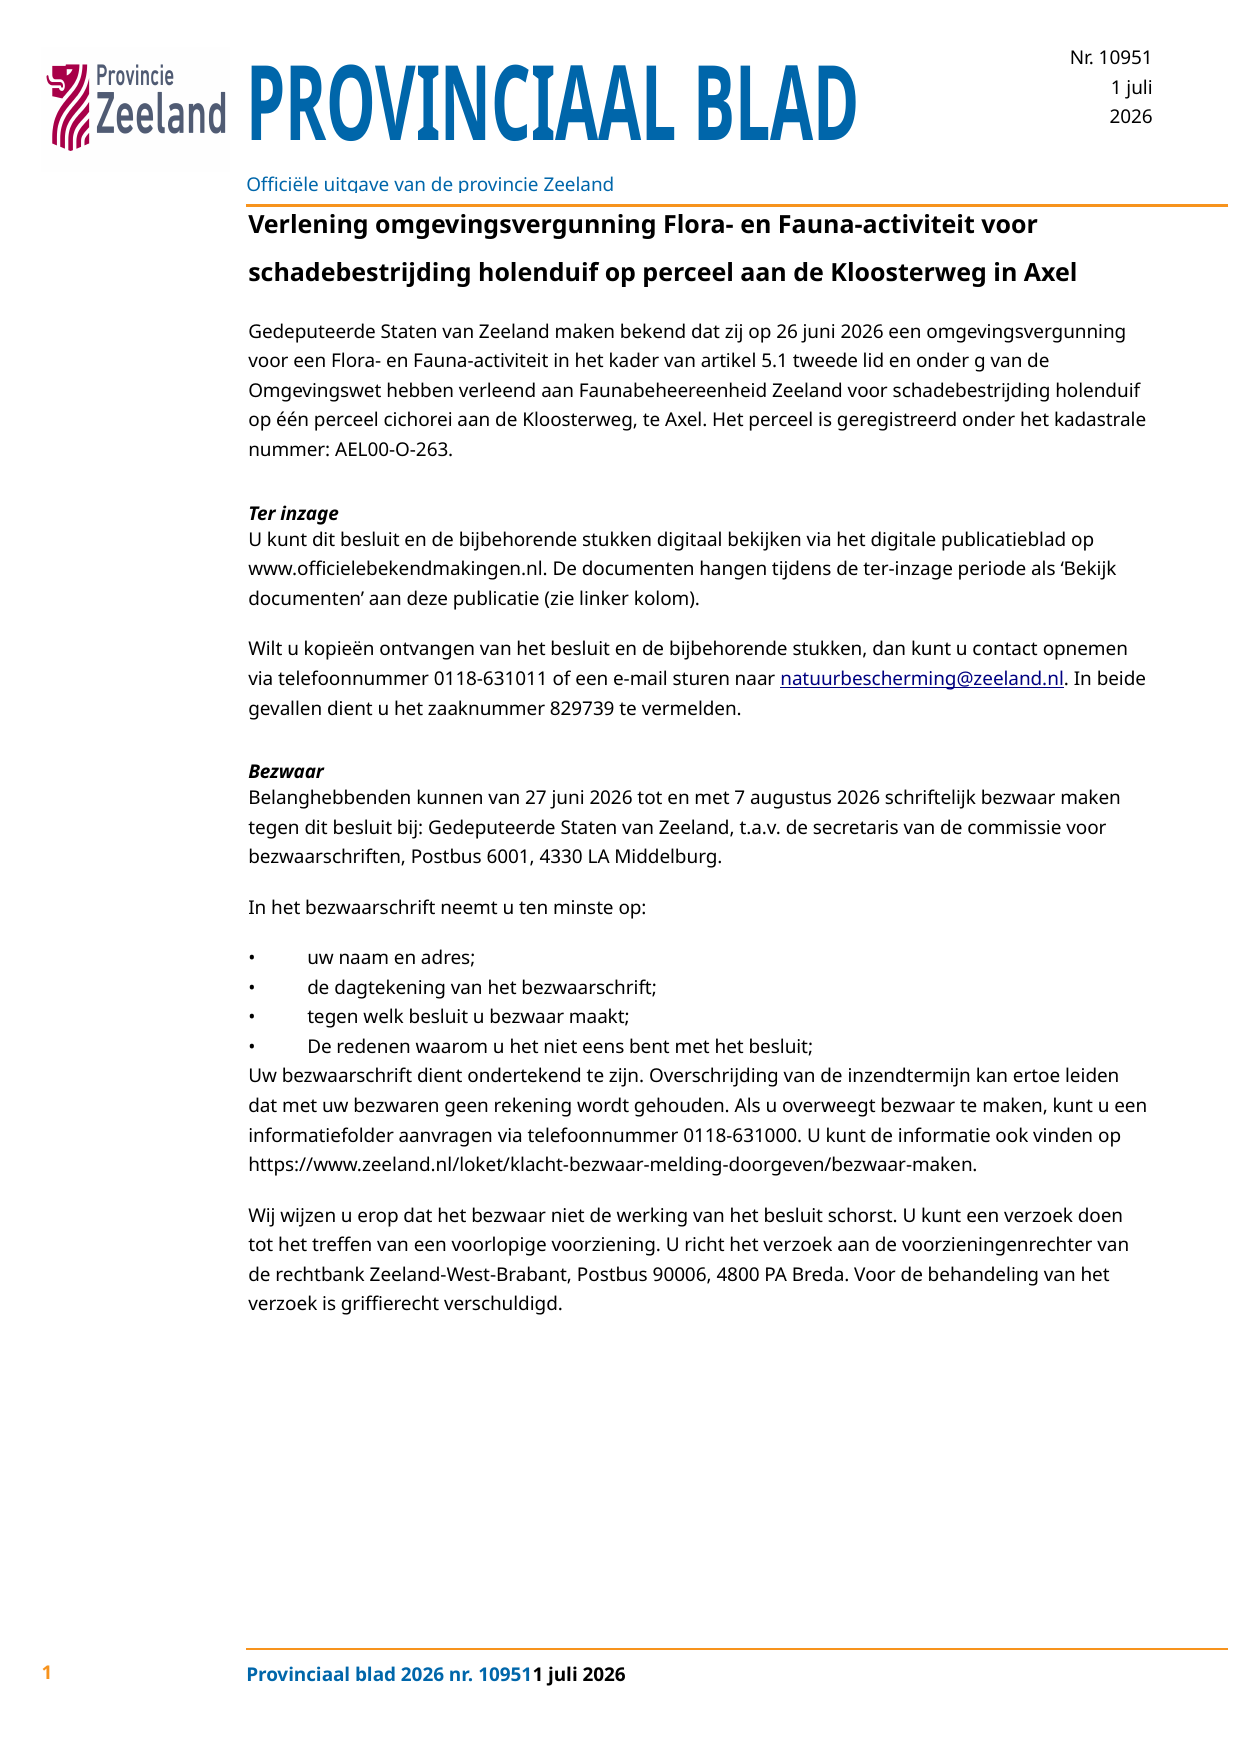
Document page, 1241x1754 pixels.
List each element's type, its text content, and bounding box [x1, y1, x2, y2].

list uw naam en adres; [248, 944, 1152, 970]
text Verlening omgevingsvergunning Flora- en Fauna-activiteit voor schadebestrijding holenduif op perceel aan de Kloosterweg in Axel [248, 207, 1152, 288]
list de dagtekening van het bezwaarschrift; [248, 974, 1152, 1000]
text U kunt dit besluit en de bijbehorende stukken digitaal bekijken via het digitale publicatieblad op www.officielebekendmakingen.nl. De documenten hangen tijdens de ter-inzage periode als ‘Bekijk documenten’ aan deze publicatie (zie linker kolom). [248, 526, 1152, 611]
text Uw bezwaarschrift dient ondertekend te zijn. Overschrijding van de inzendtermijn kan ertoe leiden dat met uw bezwaren geen rekening wordt gehouden. Als u overweegt bezwaar te maken, kunt u een informatiefolder aanvragen via telefoonnummer 0118-631000. U kunt de informatie ook vinden op https://www.zeeland.nl/loket/klacht-bezwaar-melding-doorgeven/bezwaar-maken. [248, 1063, 1152, 1177]
picture [41, 47, 231, 172]
text Gedeputeerde Staten van Zeeland maken bekend dat zij op 26 juni 2026 een omgevingsvergunning voor een Flora- en Fauna-activiteit in het kader van artikel 5.1 tweede lid en onder g van de Omgevingswet hebben verleend aan Faunabeheereenheid Zeeland voor schadebestrijding holenduif op één perceel cichorei aan de Kloosterweg, te Axel. Het perceel is geregistreerd onder het kadastrale nummer: AEL00-O-263. [248, 318, 1152, 462]
list tegen welk besluit u bezwaar maakt; [248, 1003, 1152, 1029]
text Wij wijzen u erop dat het bezwaar niet de werking van het besluit schorst. U kunt een verzoek doen tot het treffen van een voorlopige voorziening. U richt het verzoek aan de voorzieningenrechter van de rechtbank Zeeland-West-Brabant, Postbus 90006, 4800 PA Breda. Voor de behandeling van het verzoek is griffierecht verschuldigd. [248, 1202, 1152, 1316]
text Bezwaar [248, 759, 1152, 784]
text Ter inzage [248, 500, 1152, 526]
text In het bezwaarschrift neemt u ten minste op: [248, 894, 1152, 920]
text Belanghebbenden kunnen van 27 juni 2026 tot en met 7 augustus 2026 schriftelijk bezwaar maken tegen dit besluit bij: Gedeputeerde Staten van Zeeland, t.a.v. de secretaris van de commissie voor bezwaarschriften, Postbus 6001, 4330 LA Middelburg. [248, 784, 1152, 869]
list De redenen waarom u het niet eens bent met het besluit; [248, 1033, 1152, 1059]
text Wilt u kopieën ontvangen van het besluit en de bijbehorende stukken, dan kunt u contact opnemen via telefoonnummer 0118-631011 of een e-mail sturen naar natuurbescherming@zeeland.nl. In beide gevallen dient u het zaaknummer 829739 te vermelden. [248, 636, 1152, 720]
